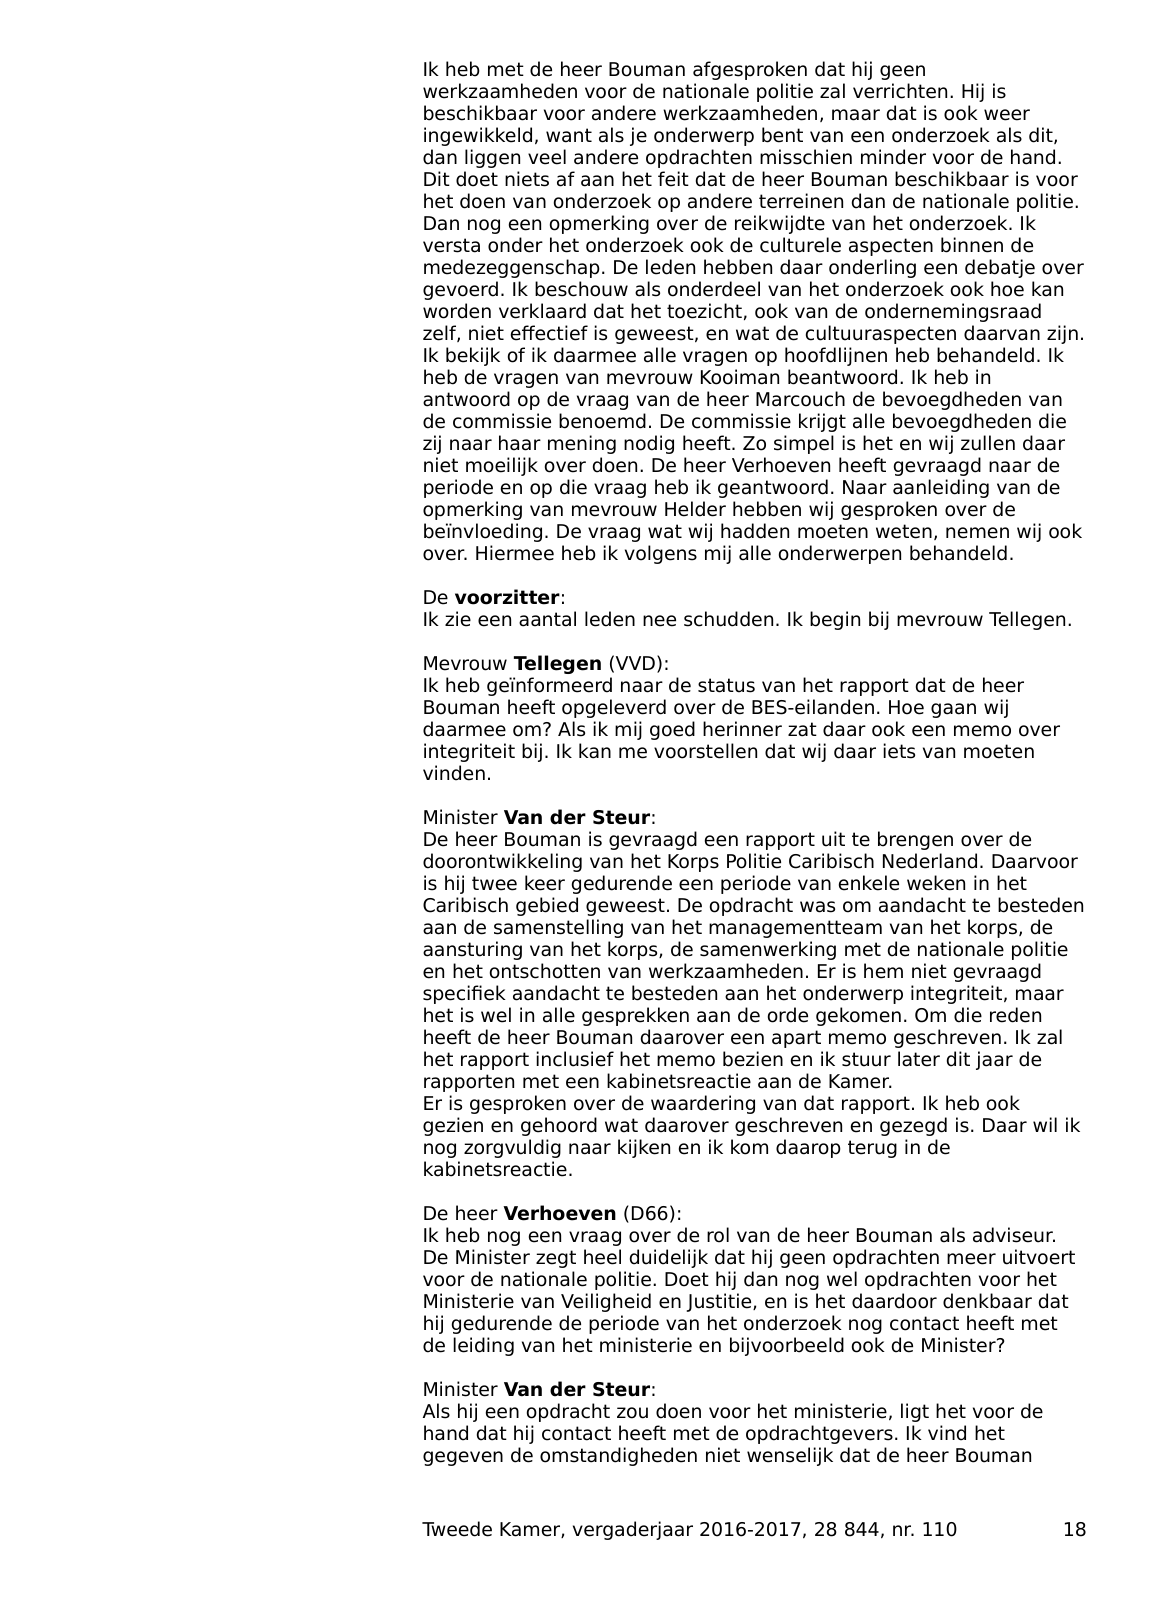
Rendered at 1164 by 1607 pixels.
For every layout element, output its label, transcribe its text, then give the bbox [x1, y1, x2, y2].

text Er is gesproken over de waardering van dat rapport. Ik heb ook gezien en gehoord wat daarover geschreven en gezegd is. Daar wil ik nog zorgvuldig naar kijken en ik kom daarop terug in de kabinetsreactie. [422, 1093, 1087, 1181]
text De heer Bouman is gevraagd een rapport uit te brengen over de doorontwikkeling van het Korps Politie Caribisch Nederland. Daarvoor is hij twee keer gedurende een periode van enkele weken in het Caribisch gebied geweest. De opdracht was om aandacht te besteden aan de samenstelling van het managementteam van het korps, de aansturing van het korps, de samenwerking met de nationale politie en het ontschotten van werkzaamheden. Er is hem niet gevraagd specifiek aandacht te besteden aan het onderwerp integriteit, maar het is wel in alle gesprekken aan de orde gekomen. Om die reden heeft de heer Bouman daarover een apart memo geschreven. Ik zal het rapport inclusief het memo bezien en ik stuur later dit jaar de rapporten met een kabinetsreactie aan de Kamer. [422, 829, 1087, 1093]
text Mevrouw Tellegen (VVD): [422, 653, 1087, 675]
text Minister Van der Steur: [422, 807, 1087, 829]
text Ik heb geïnformeerd naar de status van het rapport dat de heer Bouman heeft opgeleverd over de BES-eilanden. Hoe gaan wij daarmee om? Als ik mij goed herinner zat daar ook een memo over integriteit bij. Ik kan me voorstellen dat wij daar iets van moeten vinden. [422, 675, 1087, 785]
text Dan nog een opmerking over de reikwijdte van het onderzoek. Ik versta onder het onderzoek ook de culturele aspecten binnen de medezeggenschap. De leden hebben daar onderling een debatje over gevoerd. Ik beschouw als onderdeel van het onderzoek ook hoe kan worden verklaard dat het toezicht, ook van de ondernemingsraad zelf, niet effectief is geweest, en wat de cultuuraspecten daarvan zijn. [422, 213, 1087, 345]
text Ik heb nog een vraag over de rol van de heer Bouman als adviseur. De Minister zegt heel duidelijk dat hij geen opdrachten meer uitvoert voor de nationale politie. Doet hij dan nog wel opdrachten voor het Ministerie van Veiligheid en Justitie, en is het daardoor denkbaar dat hij gedurende de periode van het onderzoek nog contact heeft met de leiding van het ministerie en bijvoorbeeld ook de Minister? [422, 1225, 1087, 1357]
text Ik heb met de heer Bouman afgesproken dat hij geen werkzaamheden voor de nationale politie zal verrichten. Hij is beschikbaar voor andere werkzaamheden, maar dat is ook weer ingewikkeld, want als je onderwerp bent van een onderzoek als dit, dan liggen veel andere opdrachten misschien minder voor de hand. Dit doet niets af aan het feit dat de heer Bouman beschikbaar is voor het doen van onderzoek op andere terreinen dan de nationale politie. [422, 59, 1087, 213]
text De heer Verhoeven (D66): [422, 1203, 1087, 1225]
text De voorzitter: [422, 587, 1087, 609]
text Minister Van der Steur: [422, 1379, 1087, 1401]
text Ik zie een aantal leden nee schudden. Ik begin bij mevrouw Tellegen. [422, 609, 1087, 631]
text Als hij een opdracht zou doen voor het ministerie, ligt het voor de hand dat hij contact heeft met de opdrachtgevers. Ik vind het gegeven de omstandigheden niet wenselijk dat de heer Bouman [422, 1401, 1087, 1467]
text Ik bekijk of ik daarmee alle vragen op hoofdlijnen heb behandeld. Ik heb de vragen van mevrouw Kooiman beantwoord. Ik heb in antwoord op de vraag van de heer Marcouch de bevoegdheden van de commissie benoemd. De commissie krijgt alle bevoegdheden die zij naar haar mening nodig heeft. Zo simpel is het en wij zullen daar niet moeilijk over doen. De heer Verhoeven heeft gevraagd naar de periode en op die vraag heb ik geantwoord. Naar aanleiding van de opmerking van mevrouw Helder hebben wij gesproken over de beïnvloeding. De vraag wat wij hadden moeten weten, nemen wij ook over. Hiermee heb ik volgens mij alle onderwerpen behandeld. [422, 345, 1087, 564]
